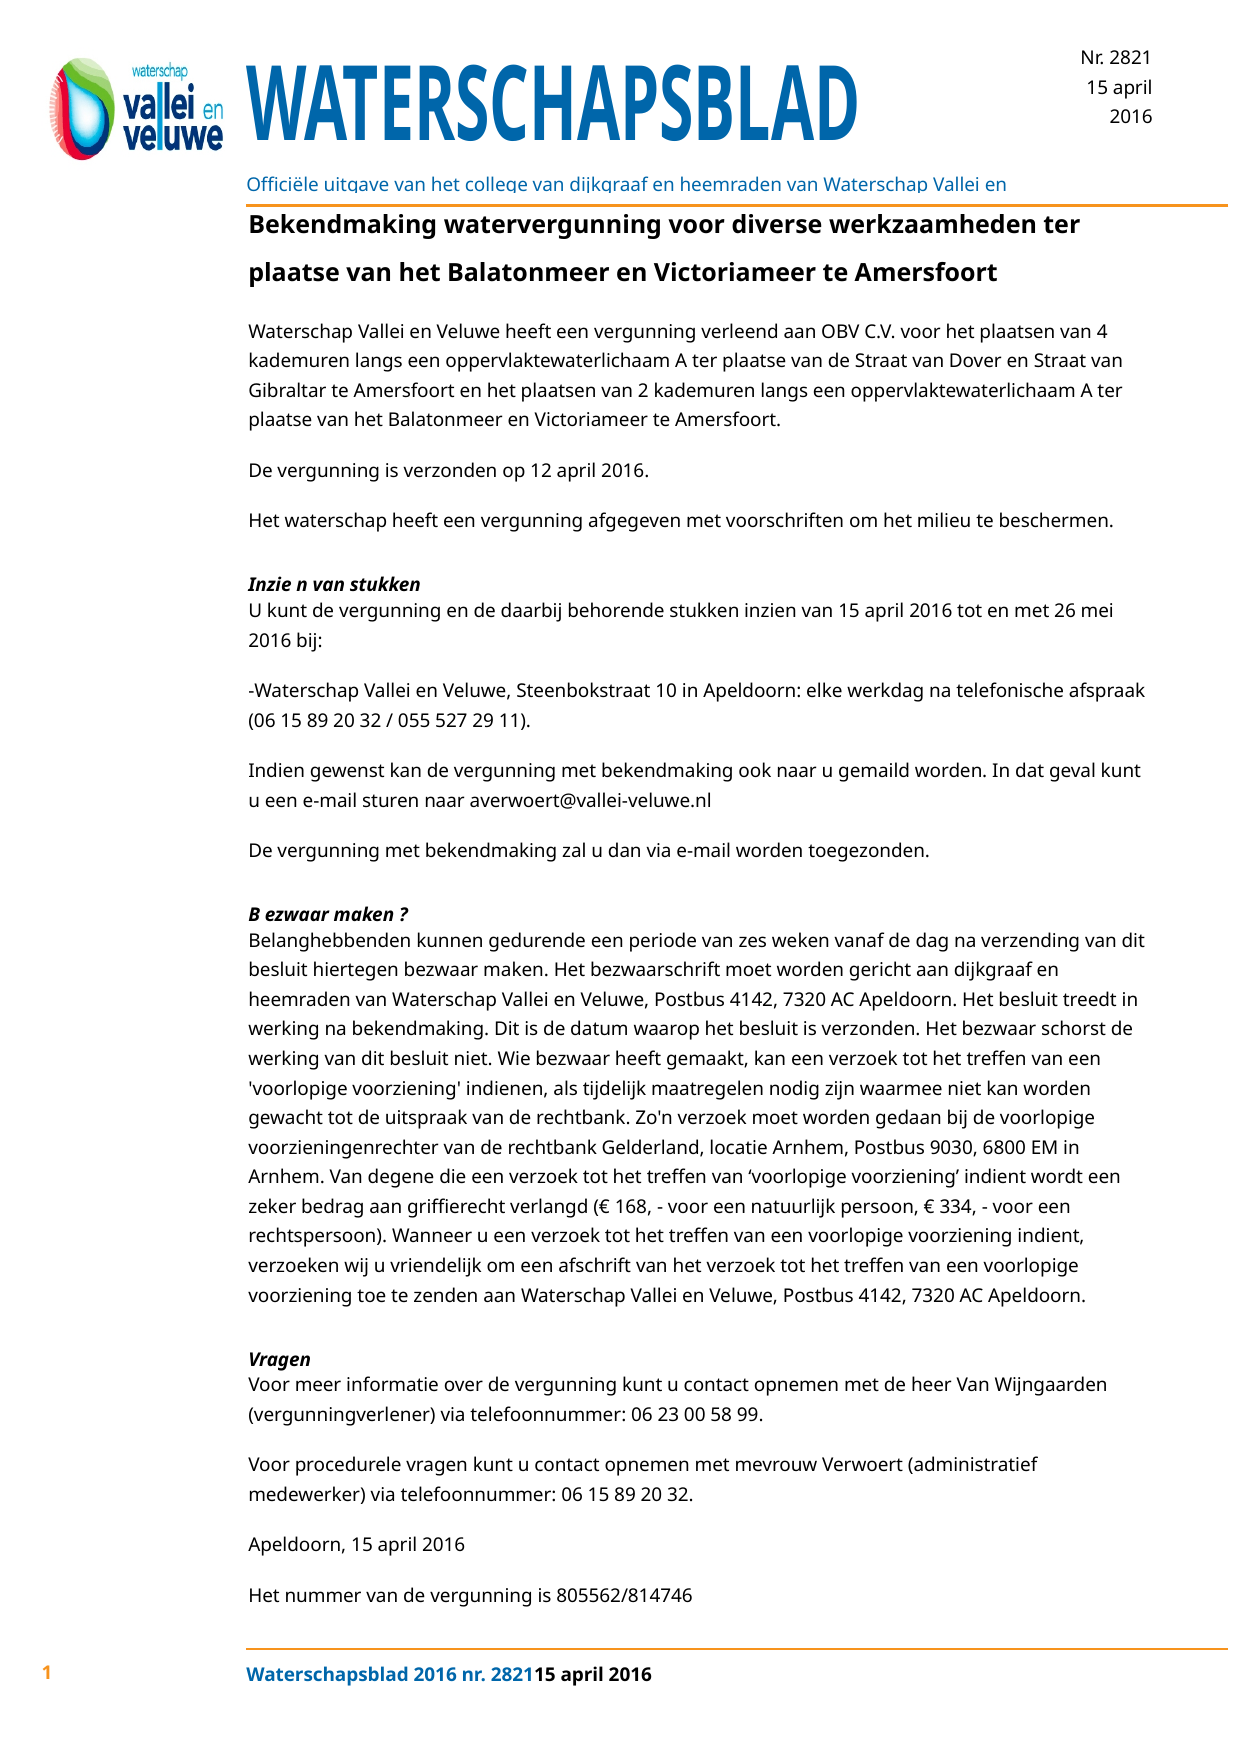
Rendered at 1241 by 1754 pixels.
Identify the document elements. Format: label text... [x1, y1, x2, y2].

text B ezwaar maken ? [248, 901, 1152, 927]
text Vragen [248, 1346, 1152, 1372]
text De vergunning met bekendmaking zal u dan via e-mail worden toegezonden. [248, 837, 1152, 863]
text Belanghebbenden kunnen gedurende een periode van zes weken vanaf de dag na verzending van dit besluit hiertegen bezwaar maken. Het bezwaarschrift moet worden gericht aan dijkgraaf en heemraden van Waterschap Vallei en Veluwe, Postbus 4142, 7320 AC Apeldoorn. Het besluit treedt in werking na bekendmaking. Dit is de datum waarop het besluit is verzonden. Het bezwaar schorst de werking van dit besluit niet. Wie bezwaar heeft gemaakt, kan een verzoek tot het treffen van een 'voorlopige voorziening' indienen, als tijdelijk maatregelen nodig zijn waarmee niet kan worden gewacht tot de uitspraak van de rechtbank. Zo'n verzoek moet worden gedaan bij de voorlopige voorzieningenrechter van de rechtbank Gelderland, locatie Arnhem, Postbus 9030, 6800 EM in Arnhem. Van degene die een verzoek tot het treffen van ‘voorlopige voorziening’ indient wordt een zeker bedrag aan griffierecht verlangd (€ 168, - voor een natuurlijk persoon, € 334, - voor een rechtspersoon). Wanneer u een verzoek tot het treffen van een voorlopige voorziening indient, verzoeken wij u vriendelijk om een afschrift van het verzoek tot het treffen van een voorlopige voorziening toe te zenden aan Waterschap Vallei en Veluwe, Postbus 4142, 7320 AC Apeldoorn. [248, 927, 1152, 1308]
text Het waterschap heeft een vergunning afgegeven met voorschriften om het milieu te beschermen. [248, 507, 1152, 533]
picture [41, 47, 231, 172]
text Apeldoorn, 15 april 2016 [248, 1532, 1152, 1557]
text Bekendmaking watervergunning voor diverse werkzaamheden ter plaatse van het Balatonmeer en Victoriameer te Amersfoort [248, 207, 1152, 288]
text U kunt de vergunning en de daarbij behorende stukken inzien van 15 april 2016 tot en met 26 mei 2016 bij: [248, 597, 1152, 652]
text Voor meer informatie over de vergunning kunt u contact opnemen met de heer Van Wijngaarden (vergunningverlener) via telefoonnummer: 06 23 00 58 99. [248, 1372, 1152, 1427]
text -Waterschap Vallei en Veluwe, Steenbokstraat 10 in Apeldoorn: elke werkdag na telefonische afspraak (06 15 89 20 32 / 055 527 29 11). [248, 677, 1152, 732]
text Voor procedurele vragen kunt u contact opnemen met mevrouw Verwoert (administratief medewerker) via telefoonnummer: 06 15 89 20 32. [248, 1452, 1152, 1507]
text Waterschap Vallei en Veluwe heeft een vergunning verleend aan OBV C.V. voor het plaatsen van 4 kademuren langs een oppervlaktewaterlichaam A ter plaatse van de Straat van Dover en Straat van Gibraltar te Amersfoort en het plaatsen van 2 kademuren langs een oppervlaktewaterlichaam A ter plaatse van het Balatonmeer en Victoriameer te Amersfoort. [248, 318, 1152, 432]
text De vergunning is verzonden op 12 april 2016. [248, 457, 1152, 483]
text Inzie n van stukken [248, 571, 1152, 597]
text Het nummer van de vergunning is 805562/814746 [248, 1582, 1152, 1608]
text Indien gewenst kan de vergunning met bekendmaking ook naar u gemaild worden. In dat geval kunt u een e-mail sturen naar averwoert@vallei-veluwe.nl [248, 757, 1152, 812]
